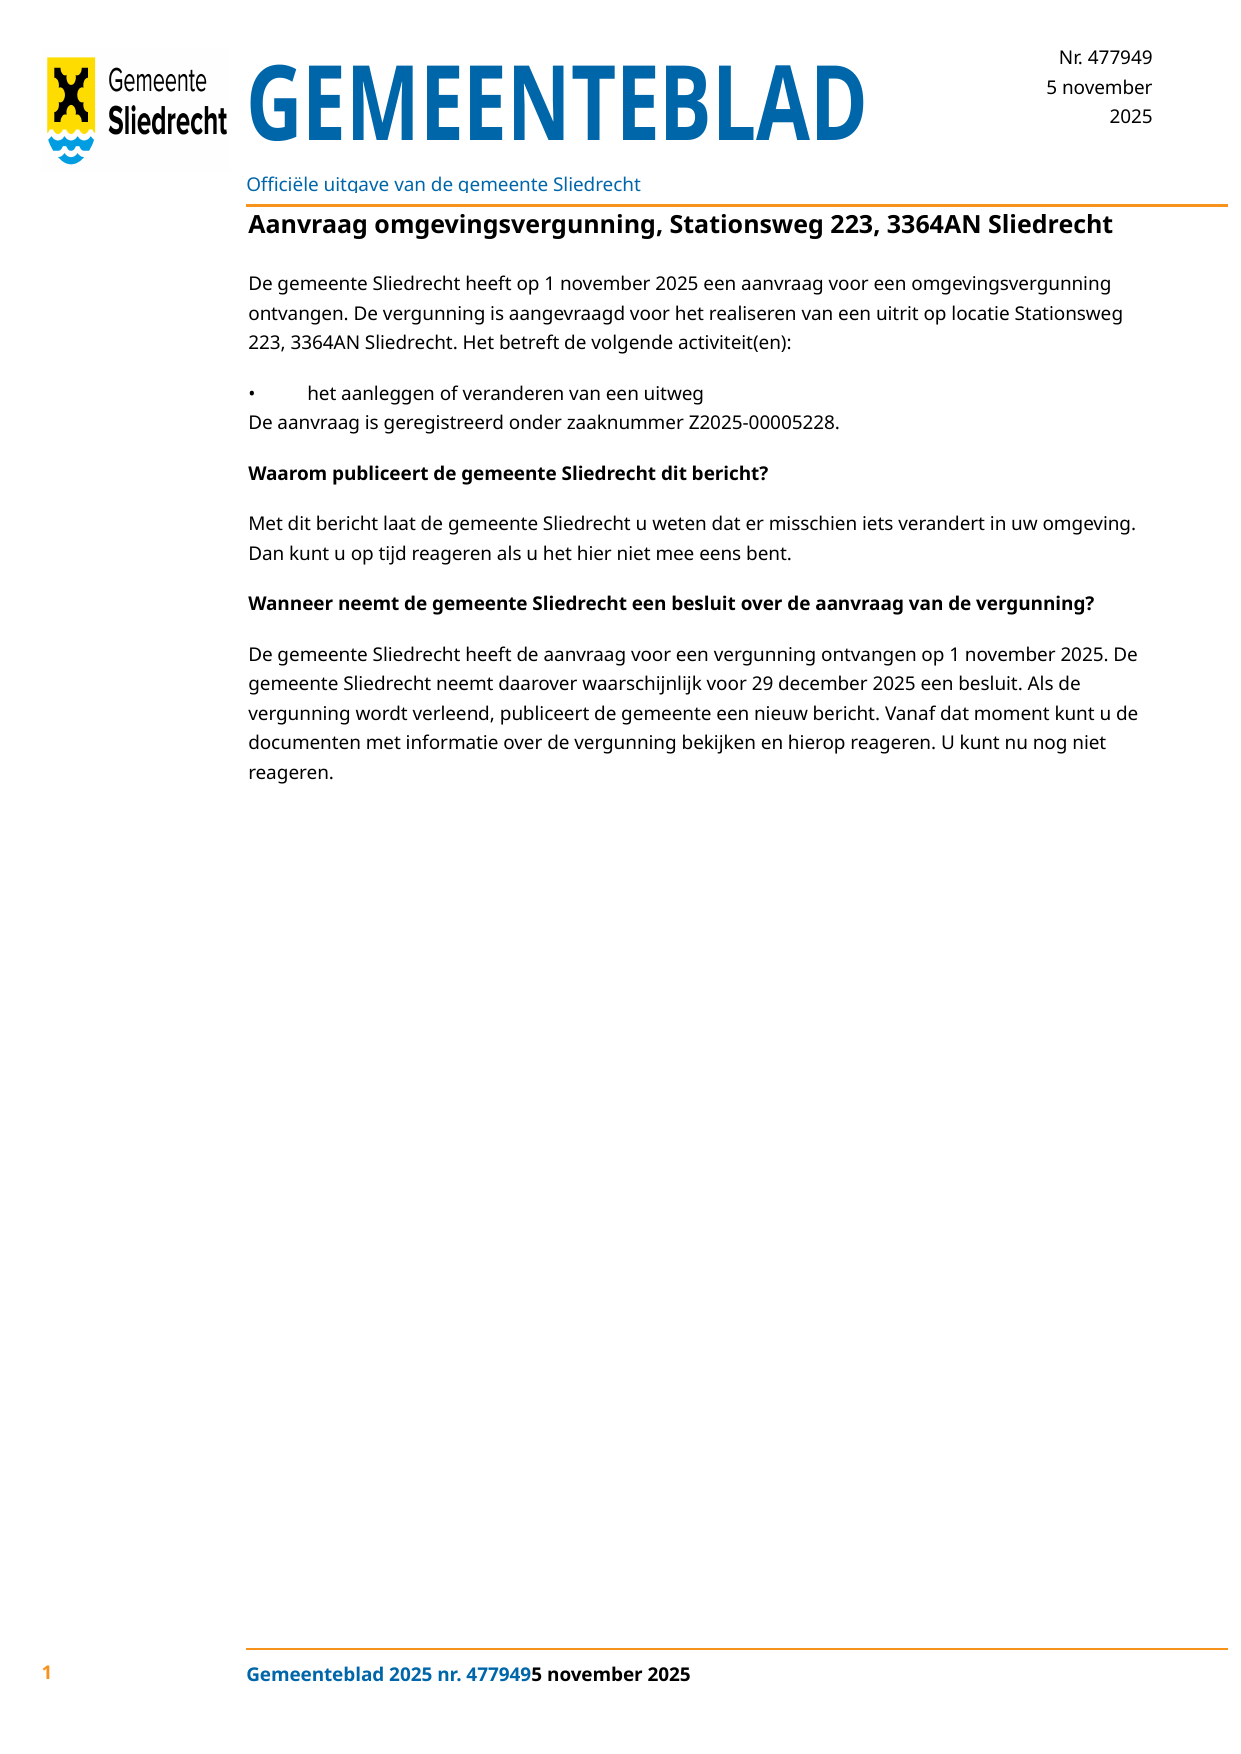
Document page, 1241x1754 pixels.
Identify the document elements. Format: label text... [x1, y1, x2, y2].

text Aanvraag omgevingsvergunning, Stationsweg 223, 3364AN Sliedrecht [248, 207, 1152, 241]
text De gemeente Sliedrecht heeft de aanvraag voor een vergunning ontvangen op 1 november 2025. De gemeente Sliedrecht neemt daarover waarschijnlijk voor 29 december 2025 een besluit. Als de vergunning wordt verleend, publiceert de gemeente een nieuw bericht. Vanaf dat moment kunt u de documenten met informatie over de vergunning bekijken en hierop reageren. U kunt nu nog niet reageren. [248, 641, 1152, 785]
text Wanneer neemt de gemeente Sliedrecht een besluit over de aanvraag van de vergunning? [248, 590, 1152, 616]
list het aanleggen of veranderen van een uitweg [248, 380, 1152, 406]
text De gemeente Sliedrecht heeft op 1 november 2025 een aanvraag voor een omgevingsvergunning ontvangen. De vergunning is aangevraagd voor het realiseren van een uitrit op locatie Stationsweg 223, 3364AN Sliedrecht. Het betreft de volgende activiteit(en): [248, 270, 1152, 355]
text Waarom publiceert de gemeente Sliedrecht dit bericht? [248, 460, 1152, 486]
text De aanvraag is geregistreerd onder zaaknummer Z2025-00005228. [248, 409, 1152, 435]
text Met dit bericht laat de gemeente Sliedrecht u weten dat er misschien iets verandert in uw omgeving. Dan kunt u op tijd reageren als u het hier niet mee eens bent. [248, 510, 1152, 566]
picture [41, 47, 231, 172]
